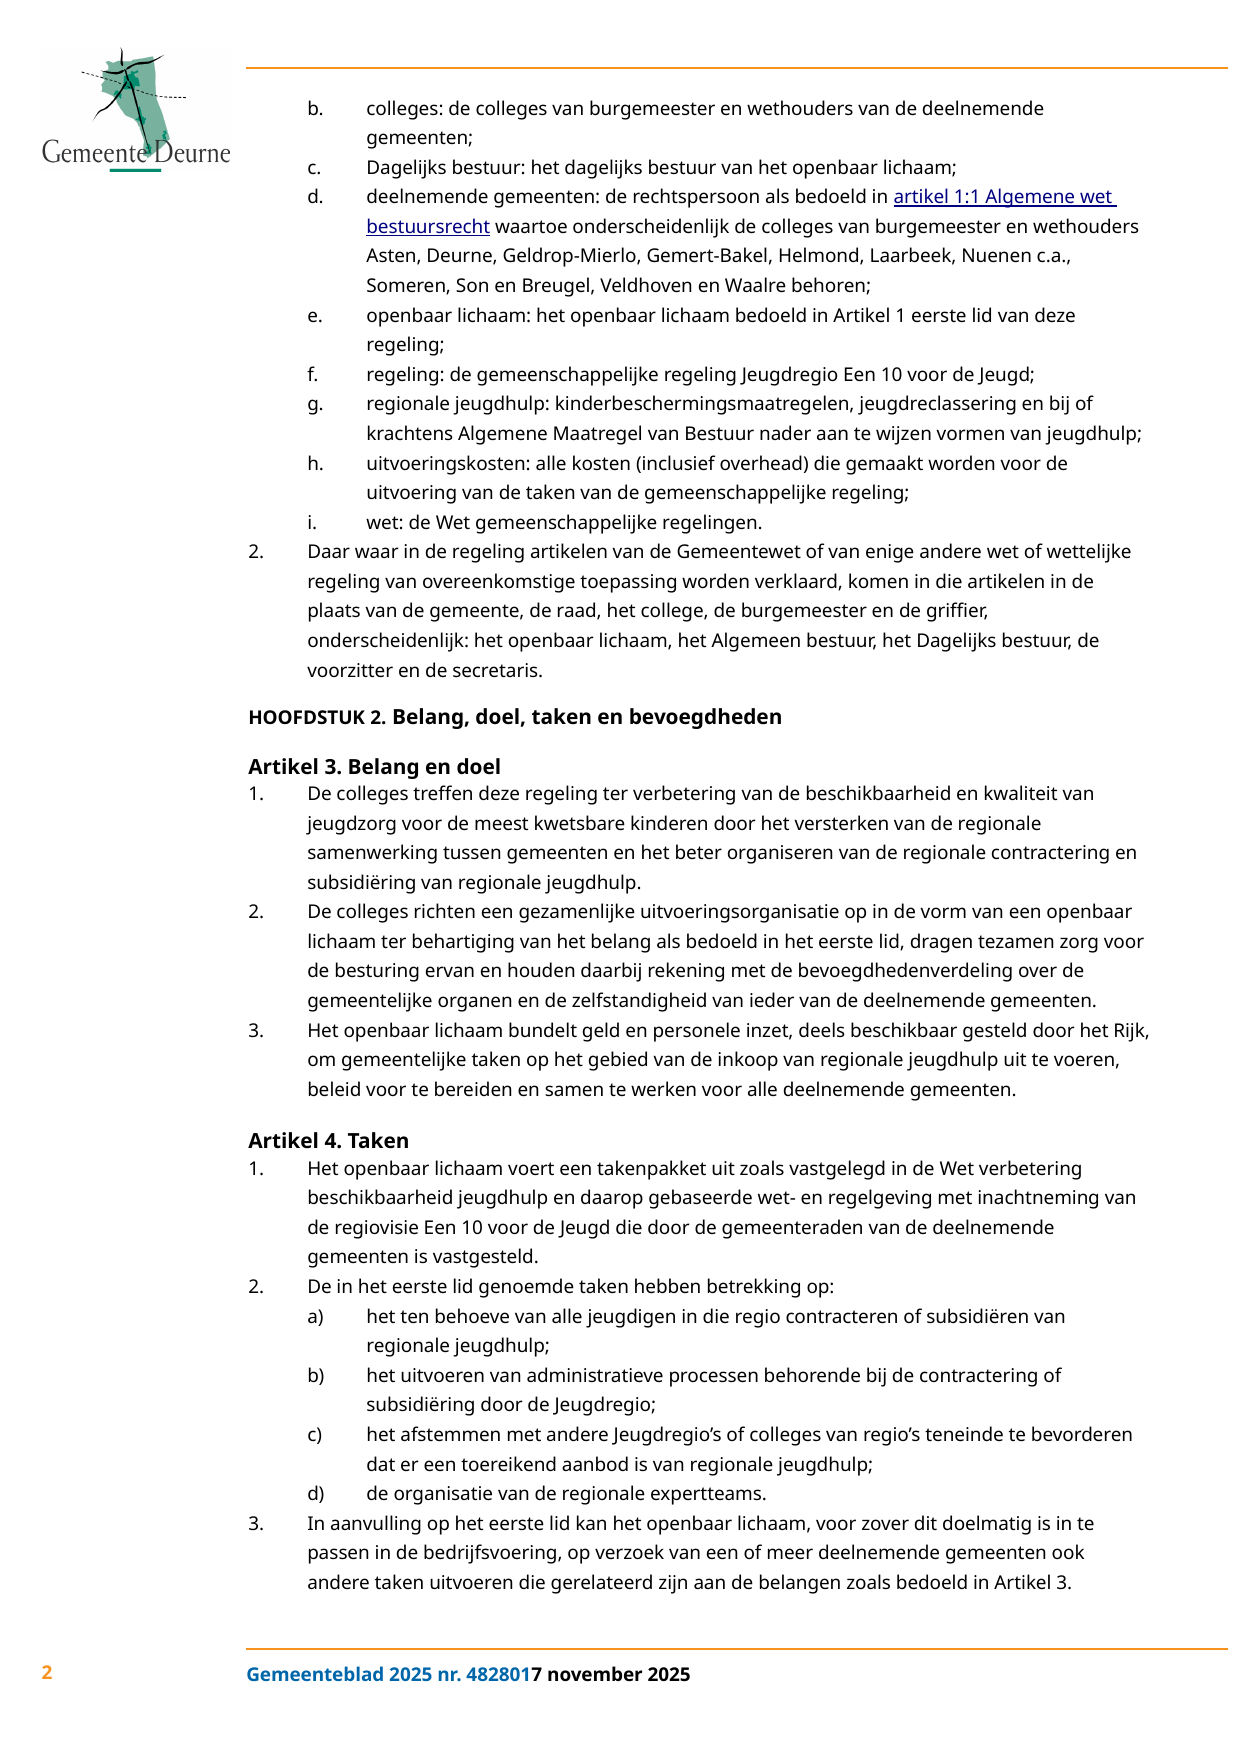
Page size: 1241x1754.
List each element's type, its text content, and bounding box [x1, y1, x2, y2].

list De colleges treffen deze regeling ter verbetering van de beschikbaarheid en kwaliteit van jeugdzorg voor de meest kwetsbare kinderen door het versterken van de regionale samenwerking tussen gemeenten en het beter organiseren van de regionale contractering en subsidiëring van regionale jeugdhulp. [248, 780, 1152, 895]
list regeling: de gemeenschappelijke regeling Jeugdregio Een 10 voor de Jeugd; [307, 361, 1152, 387]
list wet: de Wet gemeenschappelijke regelingen. [307, 509, 1152, 535]
list deelnemende gemeenten: de rechtspersoon als bedoeld in artikel 1:1 Algemene wet bestuursrecht waartoe onderscheidenlijk de colleges van burgemeester en wethouders Asten, Deurne, Geldrop-Mierlo, Gemert-Bakel, Helmond, Laarbeek, Nuenen c.a., Someren, Son en Breugel, Veldhoven en Waalre behoren; [307, 183, 1152, 298]
list regionale jeugdhulp: kinderbeschermingsmaatregelen, jeugdreclassering en bij of krachtens Algemene Maatregel van Bestuur nader aan te wijzen vormen van jeugdhulp; [307, 391, 1152, 446]
list colleges: de colleges van burgemeester en wethouders van de deelnemende gemeenten; [307, 95, 1152, 150]
list het afstemmen met andere Jeugdregio’s of colleges van regio’s teneinde te bevorderen dat er een toereikend aanbod is van regionale jeugdhulp; [307, 1421, 1152, 1476]
list het uitvoeren van administratieve processen behorende bij de contractering of subsidiëring door de Jeugdregio; [307, 1362, 1152, 1417]
list openbaar lichaam: het openbaar lichaam bedoeld in Artikel 1 eerste lid van deze regeling; [307, 302, 1152, 357]
list Dagelijks bestuur: het dagelijks bestuur van het openbaar lichaam; [307, 154, 1152, 180]
text Artikel 4. Taken [248, 1126, 1152, 1155]
text HOOFDSTUK 2. Belang, doel, taken en bevoegdheden [248, 702, 1152, 731]
list In aanvulling op het eerste lid kan het openbaar lichaam, voor zover dit doelmatig is in te passen in de bedrijfsvoering, op verzoek van een of meer deelnemende gemeenten ook andere taken uitvoeren die gerelateerd zijn aan de belangen zoals bedoeld in Artikel 3. [248, 1510, 1152, 1595]
list uitvoeringskosten: alle kosten (inclusief overhead) die gemaakt worden voor de uitvoering van de taken van de gemeenschappelijke regeling; [307, 450, 1152, 505]
list De in het eerste lid genoemde taken hebben betrekking op: [248, 1273, 1152, 1299]
list De colleges richten een gezamenlijke uitvoeringsorganisatie op in de vorm van een openbaar lichaam ter behartiging van het belang als bedoeld in het eerste lid, dragen tezamen zorg voor de besturing ervan en houden daarbij rekening met de bevoegdhedenverdeling over de gemeentelijke organen en de zelfstandigheid van ieder van de deelnemende gemeenten. [248, 898, 1152, 1013]
list Het openbaar lichaam voert een takenpakket uit zoals vastgelegd in de Wet verbetering beschikbaarheid jeugdhulp en daarop gebaseerde wet- en regelgeving met inachtneming van de regiovisie Een 10 voor de Jeugd die door de gemeenteraden van de deelnemende gemeenten is vastgesteld. [248, 1155, 1152, 1269]
picture [41, 47, 231, 172]
list Daar waar in de regeling artikelen van de Gemeentewet of van enige andere wet of wettelijke regeling van overeenkomstige toepassing worden verklaard, komen in die artikelen in de plaats van de gemeente, de raad, het college, de burgemeester en de griffier, onderscheidenlijk: het openbaar lichaam, het Algemeen bestuur, het Dagelijks bestuur, de voorzitter en de secretaris. [248, 538, 1152, 683]
list de organisatie van de regionale expertteams. [307, 1480, 1152, 1506]
list Het openbaar lichaam bundelt geld en personele inzet, deels beschikbaar gesteld door het Rijk, om gemeentelijke taken op het gebied van de inkoop van regionale jeugdhulp uit te voeren, beleid voor te bereiden en samen te werken voor alle deelnemende gemeenten. [248, 1017, 1152, 1102]
text Artikel 3. Belang en doel [248, 752, 1152, 780]
list het ten behoeve van alle jeugdigen in die regio contracteren of subsidiëren van regionale jeugdhulp; [307, 1303, 1152, 1358]
